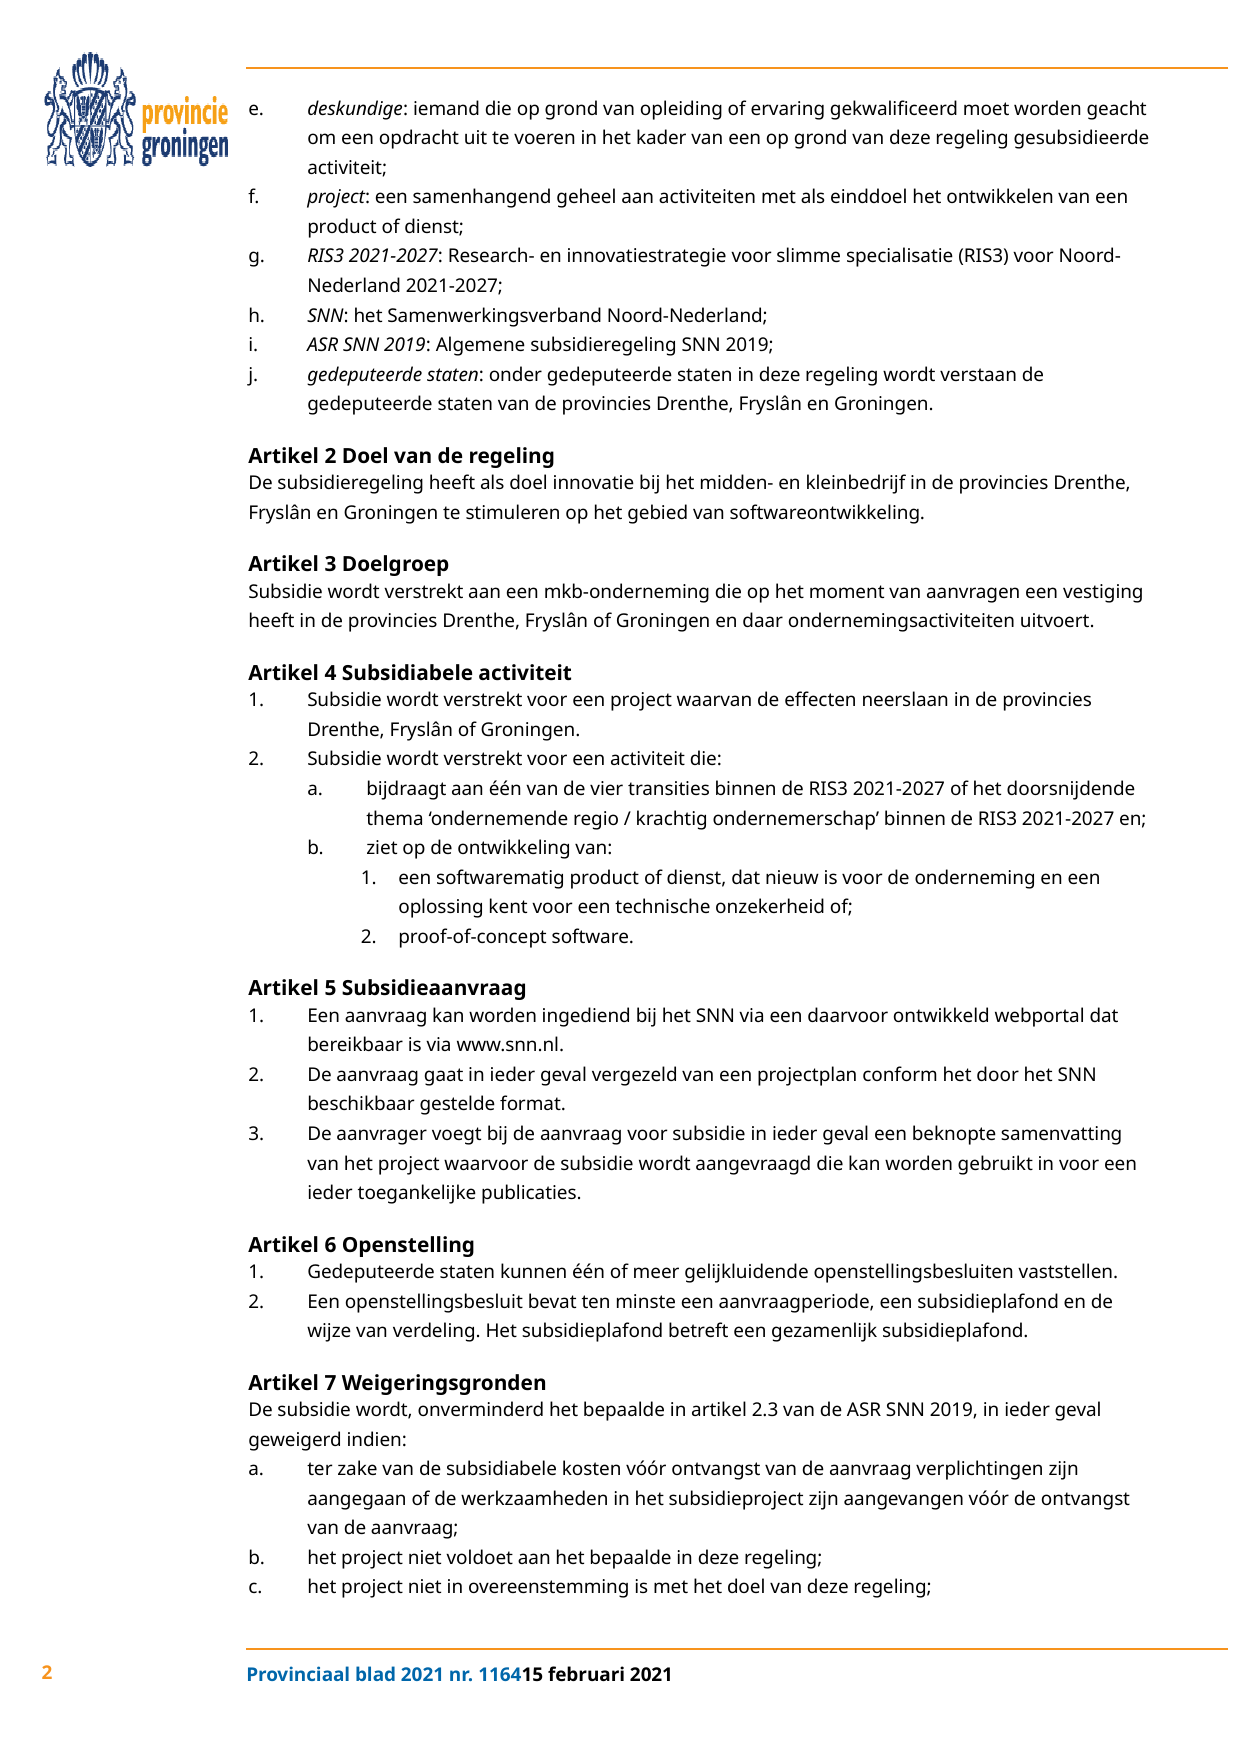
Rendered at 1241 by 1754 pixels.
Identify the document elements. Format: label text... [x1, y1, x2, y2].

list ziet op de ontwikkeling van: [307, 834, 1152, 860]
text Artikel 2 Doel van de regeling [248, 441, 1152, 469]
text Artikel 5 Subsidieaanvraag [248, 973, 1152, 1002]
list De aanvrager voegt bij de aanvraag voor subsidie in ieder geval een beknopte samenvatting van het project waarvoor de subsidie wordt aangevraagd die kan worden gebruikt in voor een ieder toegankelijke publicaties. [248, 1120, 1152, 1205]
text De subsidieregeling heeft als doel innovatie bij het midden- en kleinbedrijf in de provincies Drenthe, Fryslân en Groningen te stimuleren op het gebied van softwareontwikkeling. [248, 469, 1152, 525]
list Subsidie wordt verstrekt voor een activiteit die: [248, 746, 1152, 771]
list De aanvraag gaat in ieder geval vergezeld van een projectplan conform het door het SNN beschikbaar gestelde format. [248, 1061, 1152, 1116]
list een softwarematig product of dienst, dat nieuw is voor de onderneming en een oplossing kent voor een technische onzekerheid of; [361, 864, 1152, 919]
list bijdraagt aan één van de vier transities binnen de RIS3 2021-2027 of het doorsnijdende thema ‘ondernemende regio / krachtig ondernemerschap’ binnen de RIS3 2021-2027 en; [307, 775, 1152, 830]
text Artikel 7 Weigeringsgronden [248, 1368, 1152, 1396]
picture [41, 47, 231, 172]
list Subsidie wordt verstrekt voor een project waarvan de effecten neerslaan in de provincies Drenthe, Fryslân of Groningen. [248, 686, 1152, 742]
list RIS3 2021-2027: Research- en innovatiestrategie voor slimme specialisatie (RIS3) voor Noord-Nederland 2021-2027; [248, 243, 1152, 298]
text Artikel 3 Doelgroep [248, 549, 1152, 578]
list Een openstellingsbesluit bevat ten minste een aanvraagperiode, een subsidieplafond en de wijze van verdeling. Het subsidieplafond betreft een gezamenlijk subsidieplafond. [248, 1288, 1152, 1343]
list ASR SNN 2019: Algemene subsidieregeling SNN 2019; [248, 331, 1152, 357]
list project: een samenhangend geheel aan activiteiten met als einddoel het ontwikkelen van een product of dienst; [248, 183, 1152, 239]
list SNN: het Samenwerkingsverband Noord-Nederland; [248, 302, 1152, 328]
list het project niet in overeenstemming is met het doel van deze regeling; [248, 1574, 1152, 1599]
list Gedeputeerde staten kunnen één of meer gelijkluidende openstellingsbesluiten vaststellen. [248, 1258, 1152, 1284]
list proof-of-concept software. [361, 923, 1152, 949]
text Subsidie wordt verstrekt aan een mkb-onderneming die op het moment van aanvragen een vestiging heeft in de provincies Drenthe, Fryslân of Groningen en daar ondernemingsactiviteiten uitvoert. [248, 578, 1152, 633]
list ter zake van de subsidiabele kosten vóór ontvangst van de aanvraag verplichtingen zijn aangegaan of de werkzaamheden in het subsidieproject zijn aangevangen vóór de ontvangst van de aanvraag; [248, 1455, 1152, 1540]
list gedeputeerde staten: onder gedeputeerde staten in deze regeling wordt verstaan de gedeputeerde staten van de provincies Drenthe, Fryslân en Groningen. [248, 361, 1152, 416]
text De subsidie wordt, onverminderd het bepaalde in artikel 2.3 van de ASR SNN 2019, in ieder geval geweigerd indien: [248, 1396, 1152, 1452]
list het project niet voldoet aan het bepaalde in deze regeling; [248, 1544, 1152, 1570]
list deskundige: iemand die op grond van opleiding of ervaring gekwalificeerd moet worden geacht om een opdracht uit te voeren in het kader van een op grond van deze regeling gesubsidieerde activiteit; [248, 95, 1152, 180]
text Artikel 4 Subsidiabele activiteit [248, 658, 1152, 686]
list Een aanvraag kan worden ingediend bij het SNN via een daarvoor ontwikkeld webportal dat bereikbaar is via www.snn.nl. [248, 1002, 1152, 1057]
text Artikel 6 Openstelling [248, 1230, 1152, 1258]
